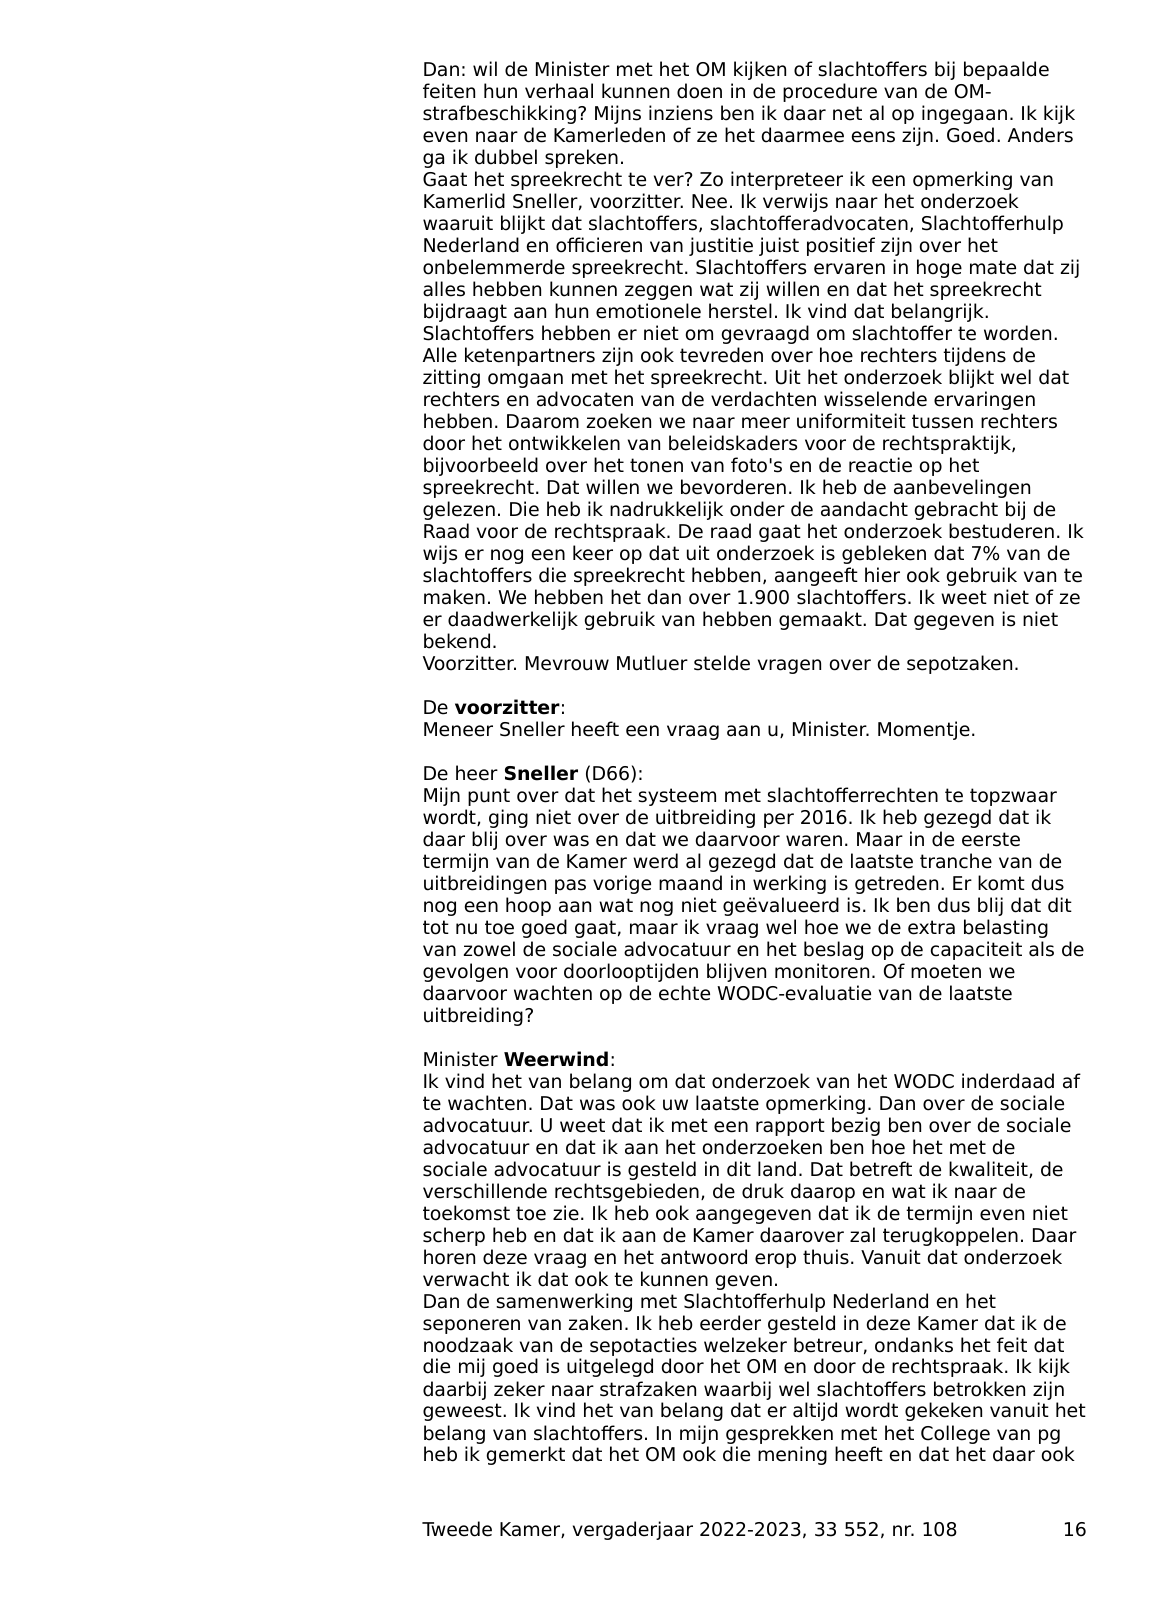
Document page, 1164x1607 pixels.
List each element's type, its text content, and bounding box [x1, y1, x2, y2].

text Gaat het spreekrecht te ver? Zo interpreteer ik een opmerking van Kamerlid Sneller, voorzitter. Nee. Ik verwijs naar het onderzoek waaruit blijkt dat slachtoffers, slachtofferadvocaten, Slachtofferhulp Nederland en officieren van justitie juist positief zijn over het onbelemmerde spreekrecht. Slachtoffers ervaren in hoge mate dat zij alles hebben kunnen zeggen wat zij willen en dat het spreekrecht bijdraagt aan hun emotionele herstel. Ik vind dat belangrijk. Slachtoffers hebben er niet om gevraagd om slachtoffer te worden. Alle ketenpartners zijn ook tevreden over hoe rechters tijdens de zitting omgaan met het spreekrecht. Uit het onderzoek blijkt wel dat rechters en advocaten van de verdachten wisselende ervaringen hebben. Daarom zoeken we naar meer uniformiteit tussen rechters door het ontwikkelen van beleidskaders voor de rechtspraktijk, bijvoorbeeld over het tonen van foto's en de reactie op het spreekrecht. Dat willen we bevorderen. Ik heb de aanbevelingen gelezen. Die heb ik nadrukkelijk onder de aandacht gebracht bij de Raad voor de rechtspraak. De raad gaat het onderzoek bestuderen. Ik wijs er nog een keer op dat uit onderzoek is gebleken dat 7% van de slachtoffers die spreekrecht hebben, aangeeft hier ook gebruik van te maken. We hebben het dan over 1.900 slachtoffers. Ik weet niet of ze er daadwerkelijk gebruik van hebben gemaakt. Dat gegeven is niet bekend. [422, 169, 1087, 652]
text Ik vind het van belang om dat onderzoek van het WODC inderdaad af te wachten. Dat was ook uw laatste opmerking. Dan over de sociale advocatuur. U weet dat ik met een rapport bezig ben over de sociale advocatuur en dat ik aan het onderzoeken ben hoe het met de sociale advocatuur is gesteld in dit land. Dat betreft de kwaliteit, de verschillende rechtsgebieden, de druk daarop en wat ik naar de toekomst toe zie. Ik heb ook aangegeven dat ik de termijn even niet scherp heb en dat ik aan de Kamer daarover zal terugkoppelen. Daar horen deze vraag en het antwoord erop thuis. Vanuit dat onderzoek verwacht ik dat ook te kunnen geven. [422, 1071, 1087, 1291]
text Minister Weerwind: [422, 1049, 1087, 1071]
text Mijn punt over dat het systeem met slachtofferrechten te topzwaar wordt, ging niet over de uitbreiding per 2016. Ik heb gezegd dat ik daar blij over was en dat we daarvoor waren. Maar in de eerste termijn van de Kamer werd al gezegd dat de laatste tranche van de uitbreidingen pas vorige maand in werking is getreden. Er komt dus nog een hoop aan wat nog niet geëvalueerd is. Ik ben dus blij dat dit tot nu toe goed gaat, maar ik vraag wel hoe we de extra belasting van zowel de sociale advocatuur en het beslag op de capaciteit als de gevolgen voor doorlooptijden blijven monitoren. Of moeten we daarvoor wachten op de echte WODC-evaluatie van de laatste uitbreiding? [422, 785, 1087, 1027]
text Voorzitter. Mevrouw Mutluer stelde vragen over de sepotzaken. [422, 652, 1087, 674]
text De voorzitter: [422, 697, 1087, 719]
text Dan: wil de Minister met het OM kijken of slachtoffers bij bepaalde feiten hun verhaal kunnen doen in de procedure van de OM-strafbeschikking? Mijns inziens ben ik daar net al op ingegaan. Ik kijk even naar de Kamerleden of ze het daarmee eens zijn. Goed. Anders ga ik dubbel spreken. [422, 59, 1087, 169]
text Dan de samenwerking met Slachtofferhulp Nederland en het seponeren van zaken. Ik heb eerder gesteld in deze Kamer dat ik de noodzaak van de sepotacties welzeker betreur, ondanks het feit dat die mij goed is uitgelegd door het OM en door de rechtspraak. Ik kijk daarbij zeker naar strafzaken waarbij wel slachtoffers betrokken zijn geweest. Ik vind het van belang dat er altijd wordt gekeken vanuit het belang van slachtoffers. In mijn gesprekken met het College van pg heb ik gemerkt dat het OM ook die mening heeft en dat het daar ook [422, 1291, 1087, 1466]
text Meneer Sneller heeft een vraag aan u, Minister. Momentje. [422, 719, 1087, 741]
text De heer Sneller (D66): [422, 763, 1087, 785]
